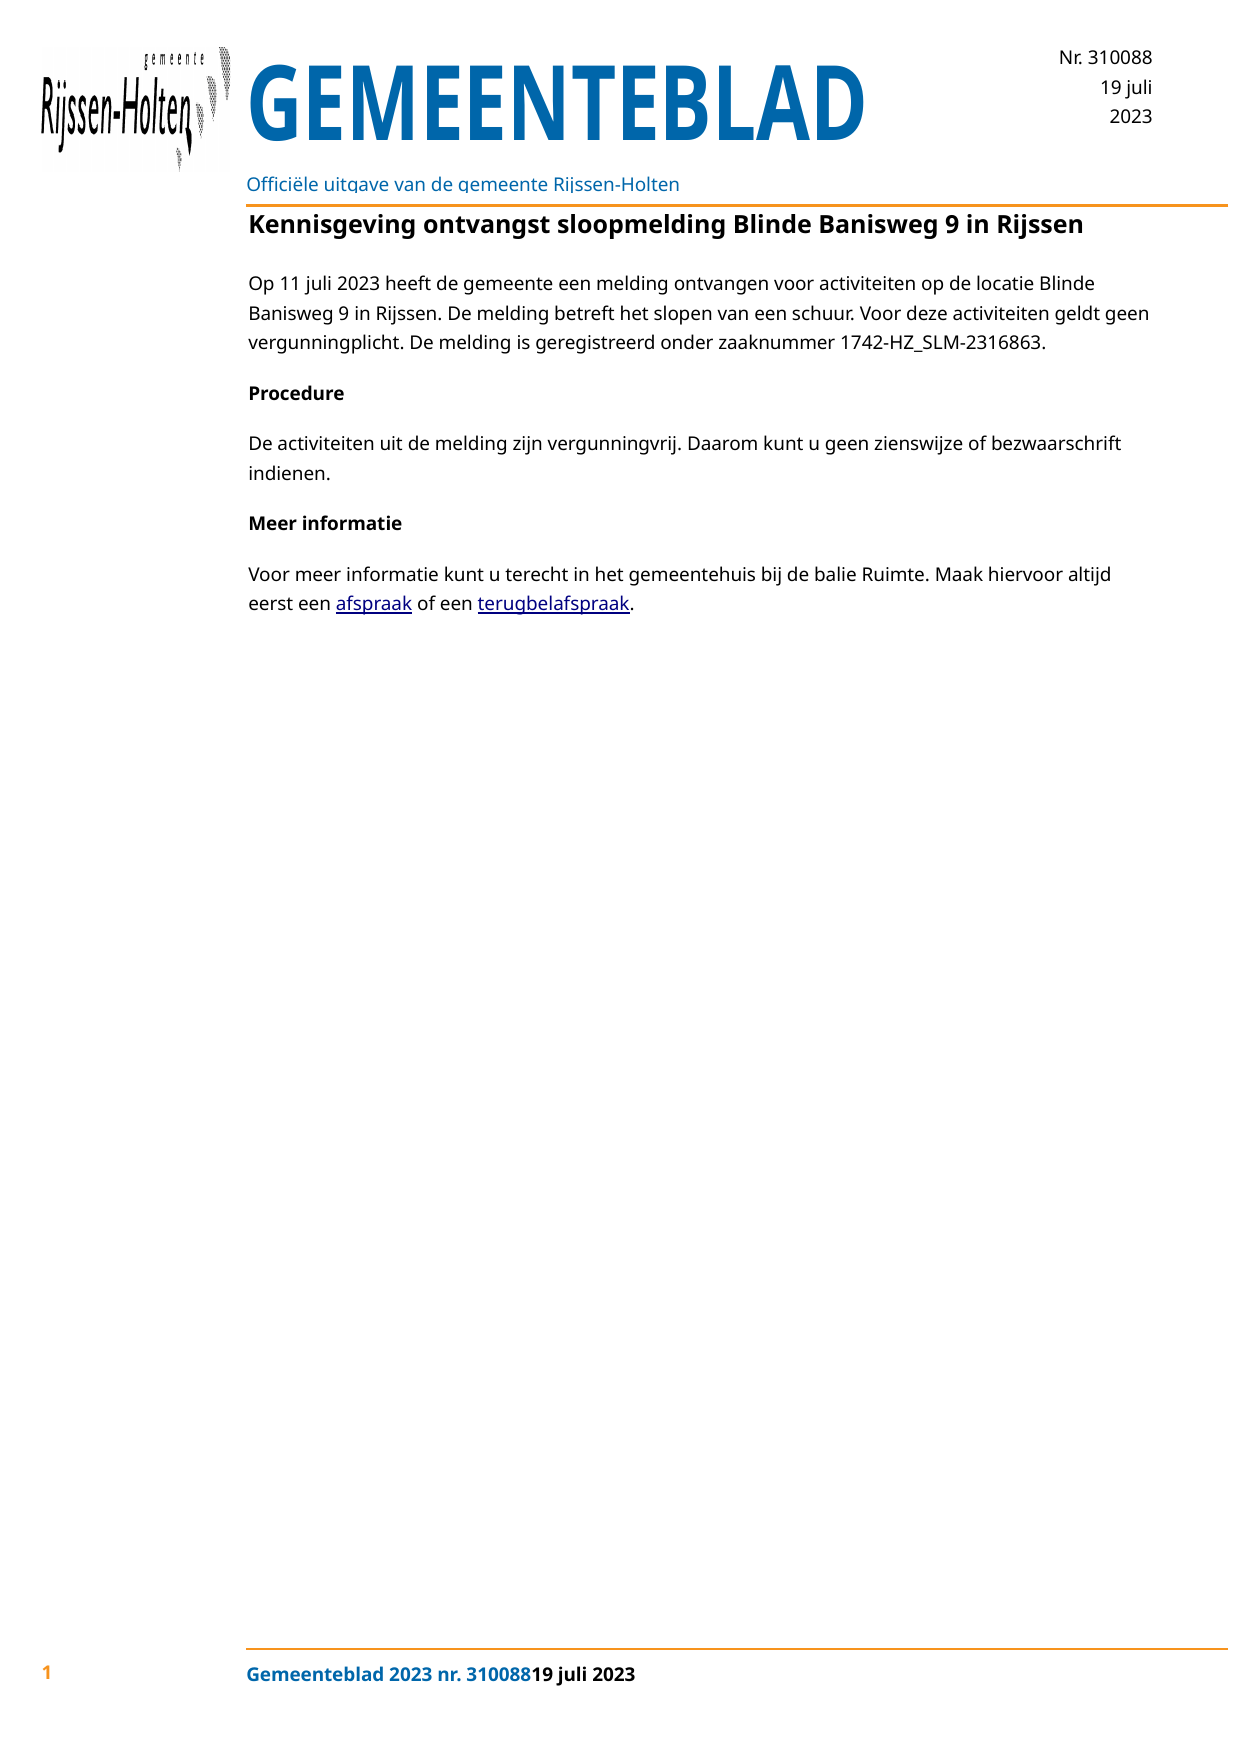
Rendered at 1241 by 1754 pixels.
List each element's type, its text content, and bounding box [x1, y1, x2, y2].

text Procedure [248, 380, 1152, 406]
text Meer informatie [248, 510, 1152, 536]
text Kennisgeving ontvangst sloopmelding Blinde Banisweg 9 in Rijssen [248, 207, 1152, 241]
text De activiteiten uit de melding zijn vergunningvrij. Daarom kunt u geen zienswijze of bezwaarschrift indienen. [248, 430, 1152, 486]
text Voor meer informatie kunt u terecht in het gemeentehuis bij de balie Ruimte. Maak hiervoor altijd eerst een afspraak of een terugbelafspraak. [248, 561, 1152, 616]
picture [41, 47, 231, 172]
text Op 11 juli 2023 heeft de gemeente een melding ontvangen voor activiteiten op de locatie Blinde Banisweg 9 in Rijssen. De melding betreft het slopen van een schuur. Voor deze activiteiten geldt geen vergunningplicht. De melding is geregistreerd onder zaaknummer 1742-HZ_SLM-2316863. [248, 270, 1152, 355]
